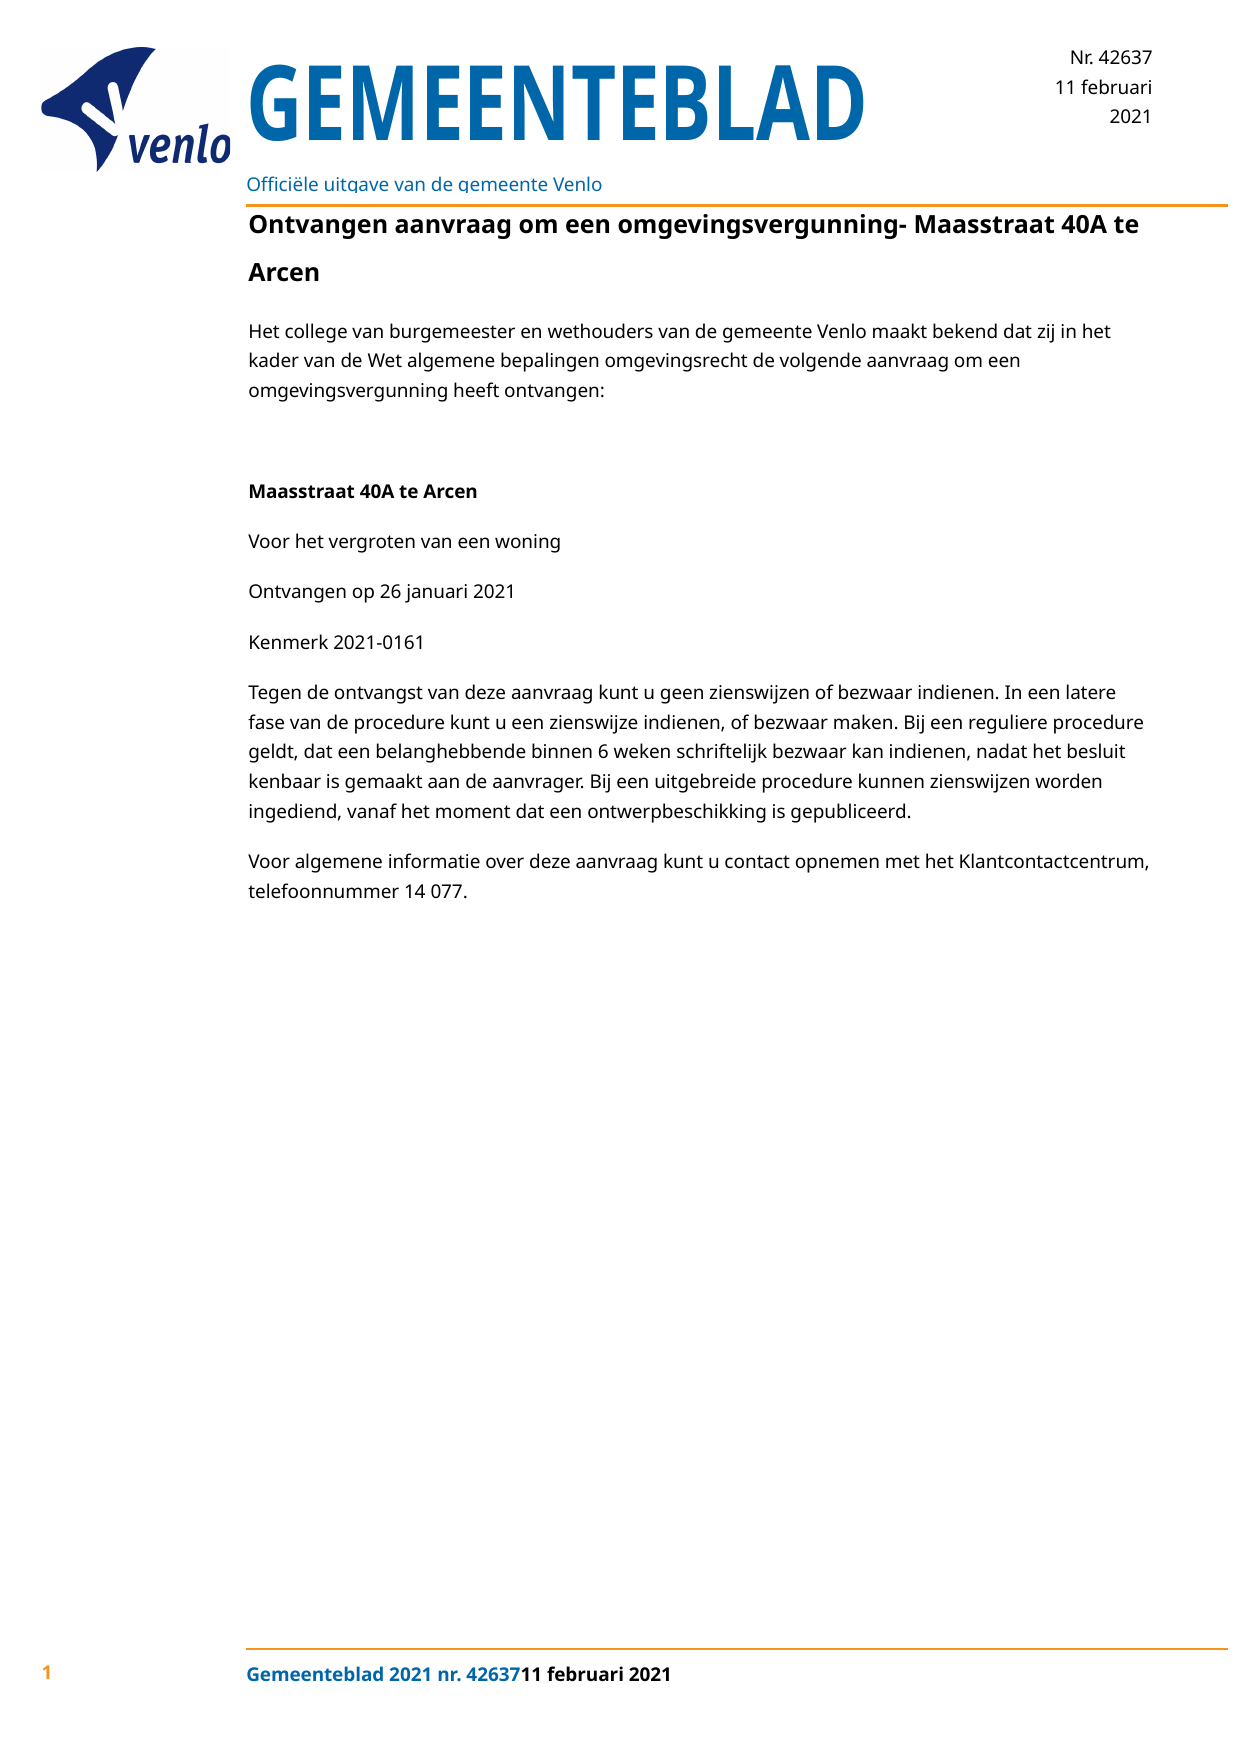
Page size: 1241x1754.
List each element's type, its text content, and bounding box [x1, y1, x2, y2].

picture [41, 47, 231, 172]
text Kenmerk 2021-0161 [248, 629, 1152, 655]
text Voor algemene informatie over deze aanvraag kunt u contact opnemen met het Klantcontactcentrum, telefoonnummer 14 077. [248, 848, 1152, 904]
text Ontvangen aanvraag om een omgevingsvergunning- Maasstraat 40A te Arcen [248, 207, 1152, 288]
text Tegen de ontvangst van deze aanvraag kunt u geen zienswijzen of bezwaar indienen. In een latere fase van de procedure kunt u een zienswijze indienen, of bezwaar maken. Bij een reguliere procedure geldt, dat een belanghebbende binnen 6 weken schriftelijk bezwaar kan indienen, nadat het besluit kenbaar is gemaakt aan de aanvrager. Bij een uitgebreide procedure kunnen zienswijzen worden ingediend, vanaf het moment dat een ontwerpbeschikking is gepubliceerd. [248, 679, 1152, 824]
text Maasstraat 40A te Arcen [248, 478, 1152, 504]
text Voor het vergroten van een woning [248, 528, 1152, 554]
text Ontvangen op 26 januari 2021 [248, 579, 1152, 604]
text Het college van burgemeester en wethouders van de gemeente Venlo maakt bekend dat zij in het kader van de Wet algemene bepalingen omgevingsrecht de volgende aanvraag om een omgevingsvergunning heeft ontvangen: [248, 318, 1152, 403]
